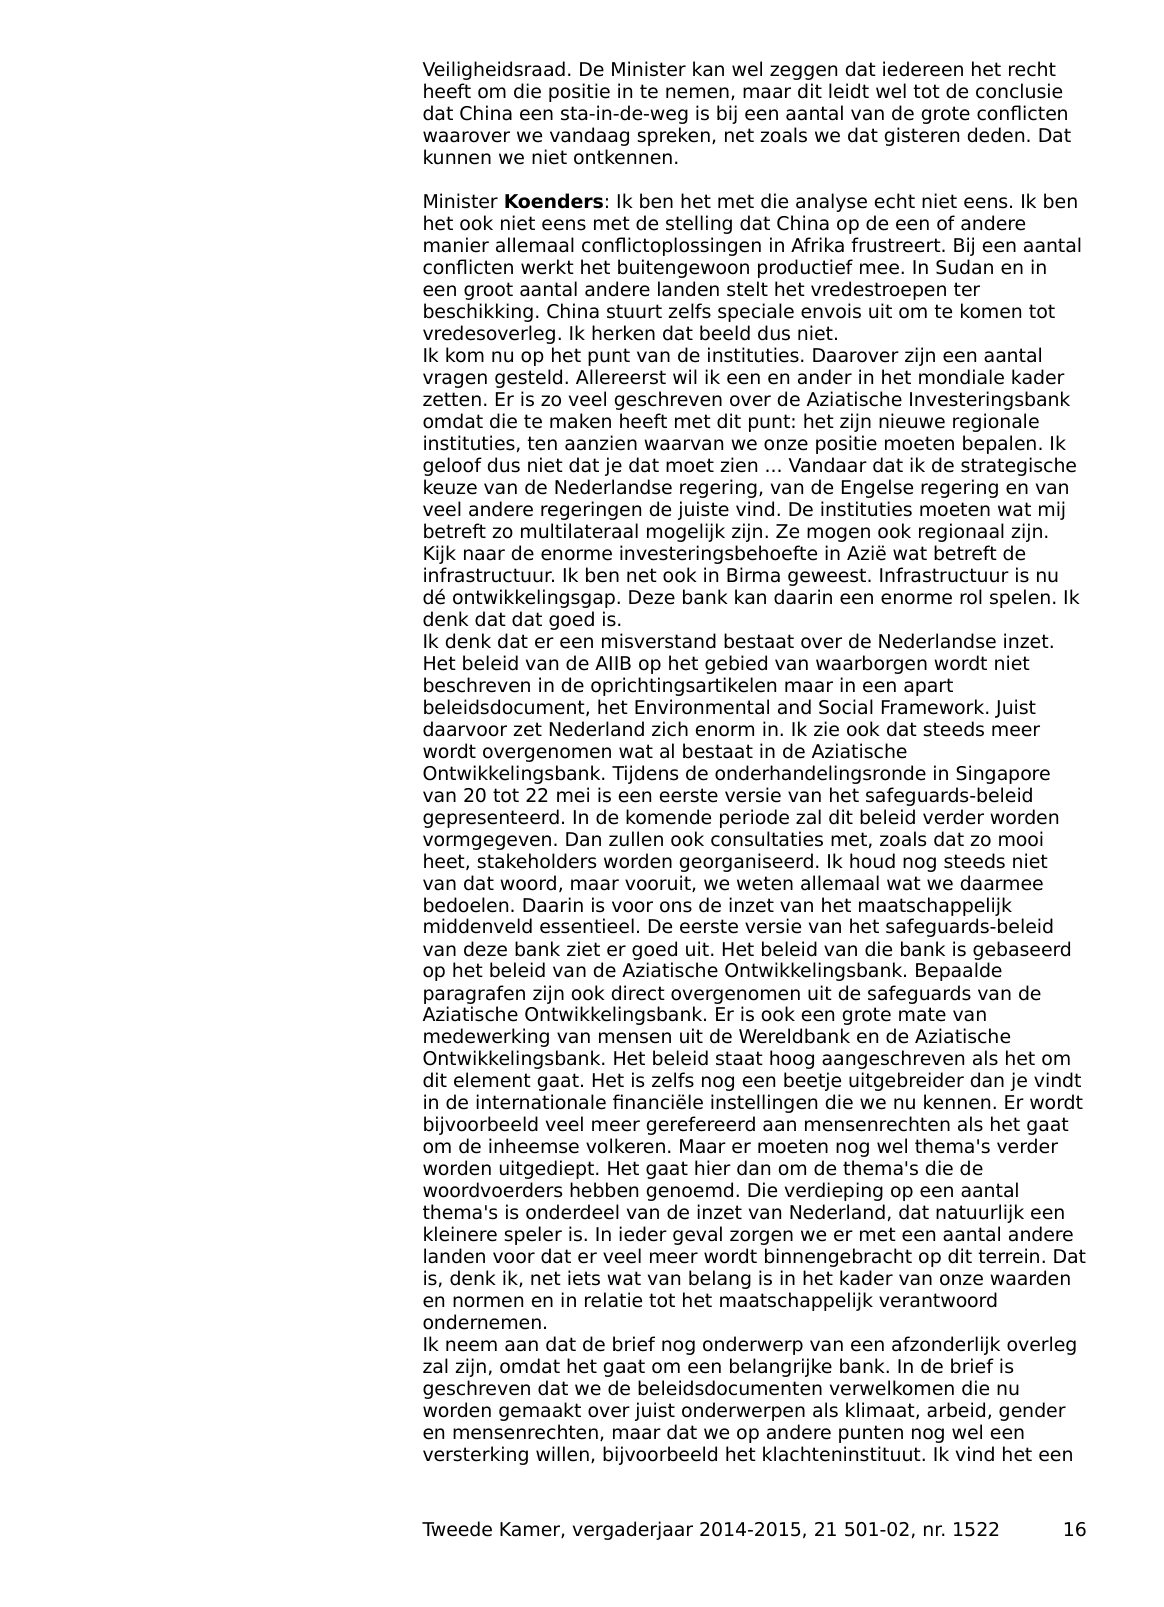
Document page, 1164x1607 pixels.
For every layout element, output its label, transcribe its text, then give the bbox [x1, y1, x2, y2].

text Ik kom nu op het punt van de instituties. Daarover zijn een aantal vragen gesteld. Allereerst wil ik een en ander in het mondiale kader zetten. Er is zo veel geschreven over de Aziatische Investeringsbank omdat die te maken heeft met dit punt: het zijn nieuwe regionale instituties, ten aanzien waarvan we onze positie moeten bepalen. Ik geloof dus niet dat je dat moet zien ... Vandaar dat ik de strategische keuze van de Nederlandse regering, van de Engelse regering en van veel andere regeringen de juiste vind. De instituties moeten wat mij betreft zo multilateraal mogelijk zijn. Ze mogen ook regionaal zijn. Kijk naar de enorme investeringsbehoefte in Azië wat betreft de infrastructuur. Ik ben net ook in Birma geweest. Infrastructuur is nu dé ontwikkelingsgap. Deze bank kan daarin een enorme rol spelen. Ik denk dat dat goed is. [422, 345, 1087, 631]
text Ik denk dat er een misverstand bestaat over de Nederlandse inzet. Het beleid van de AIIB op het gebied van waarborgen wordt niet beschreven in de oprichtingsartikelen maar in een apart beleidsdocument, het Environmental and Social Framework. Juist daarvoor zet Nederland zich enorm in. Ik zie ook dat steeds meer wordt overgenomen wat al bestaat in de Aziatische Ontwikkelingsbank. Tijdens de onderhandelingsronde in Singapore van 20 tot 22 mei is een eerste versie van het safeguards-beleid gepresenteerd. In de komende periode zal dit beleid verder worden vormgegeven. Dan zullen ook consultaties met, zoals dat zo mooi heet, stakeholders worden georganiseerd. Ik houd nog steeds niet van dat woord, maar vooruit, we weten allemaal wat we daarmee bedoelen. Daarin is voor ons de inzet van het maatschappelijk middenveld essentieel. De eerste versie van het safeguards-beleid van deze bank ziet er goed uit. Het beleid van die bank is gebaseerd op het beleid van de Aziatische Ontwikkelingsbank. Bepaalde paragrafen zijn ook direct overgenomen uit de safeguards van de Aziatische Ontwikkelingsbank. Er is ook een grote mate van medewerking van mensen uit de Wereldbank en de Aziatische Ontwikkelingsbank. Het beleid staat hoog aangeschreven als het om dit element gaat. Het is zelfs nog een beetje uitgebreider dan je vindt in de internationale financiële instellingen die we nu kennen. Er wordt bijvoorbeeld veel meer gerefereerd aan mensenrechten als het gaat om de inheemse volkeren. Maar er moeten nog wel thema's verder worden uitgediept. Het gaat hier dan om de thema's die de woordvoerders hebben genoemd. Die verdieping op een aantal thema's is onderdeel van de inzet van Nederland, dat natuurlijk een kleinere speler is. In ieder geval zorgen we er met een aantal andere landen voor dat er veel meer wordt binnengebracht op dit terrein. Dat is, denk ik, net iets wat van belang is in het kader van onze waarden en normen en in relatie tot het maatschappelijk verantwoord ondernemen. [422, 631, 1087, 1334]
text Veiligheidsraad. De Minister kan wel zeggen dat iedereen het recht heeft om die positie in te nemen, maar dit leidt wel tot de conclusie dat China een sta-in-de-weg is bij een aantal van de grote conflicten waarover we vandaag spreken, net zoals we dat gisteren deden. Dat kunnen we niet ontkennen. [422, 59, 1087, 169]
text Minister Koenders: Ik ben het met die analyse echt niet eens. Ik ben het ook niet eens met de stelling dat China op de een of andere manier allemaal conflictoplossingen in Afrika frustreert. Bij een aantal conflicten werkt het buitengewoon productief mee. In Sudan en in een groot aantal andere landen stelt het vredestroepen ter beschikking. China stuurt zelfs speciale envois uit om te komen tot vredesoverleg. Ik herken dat beeld dus niet. [422, 191, 1087, 345]
text Ik neem aan dat de brief nog onderwerp van een afzonderlijk overleg zal zijn, omdat het gaat om een belangrijke bank. In de brief is geschreven dat we de beleidsdocumenten verwelkomen die nu worden gemaakt over juist onderwerpen als klimaat, arbeid, gender en mensenrechten, maar dat we op andere punten nog wel een versterking willen, bijvoorbeeld het klachteninstituut. Ik vind het een [422, 1334, 1087, 1466]
